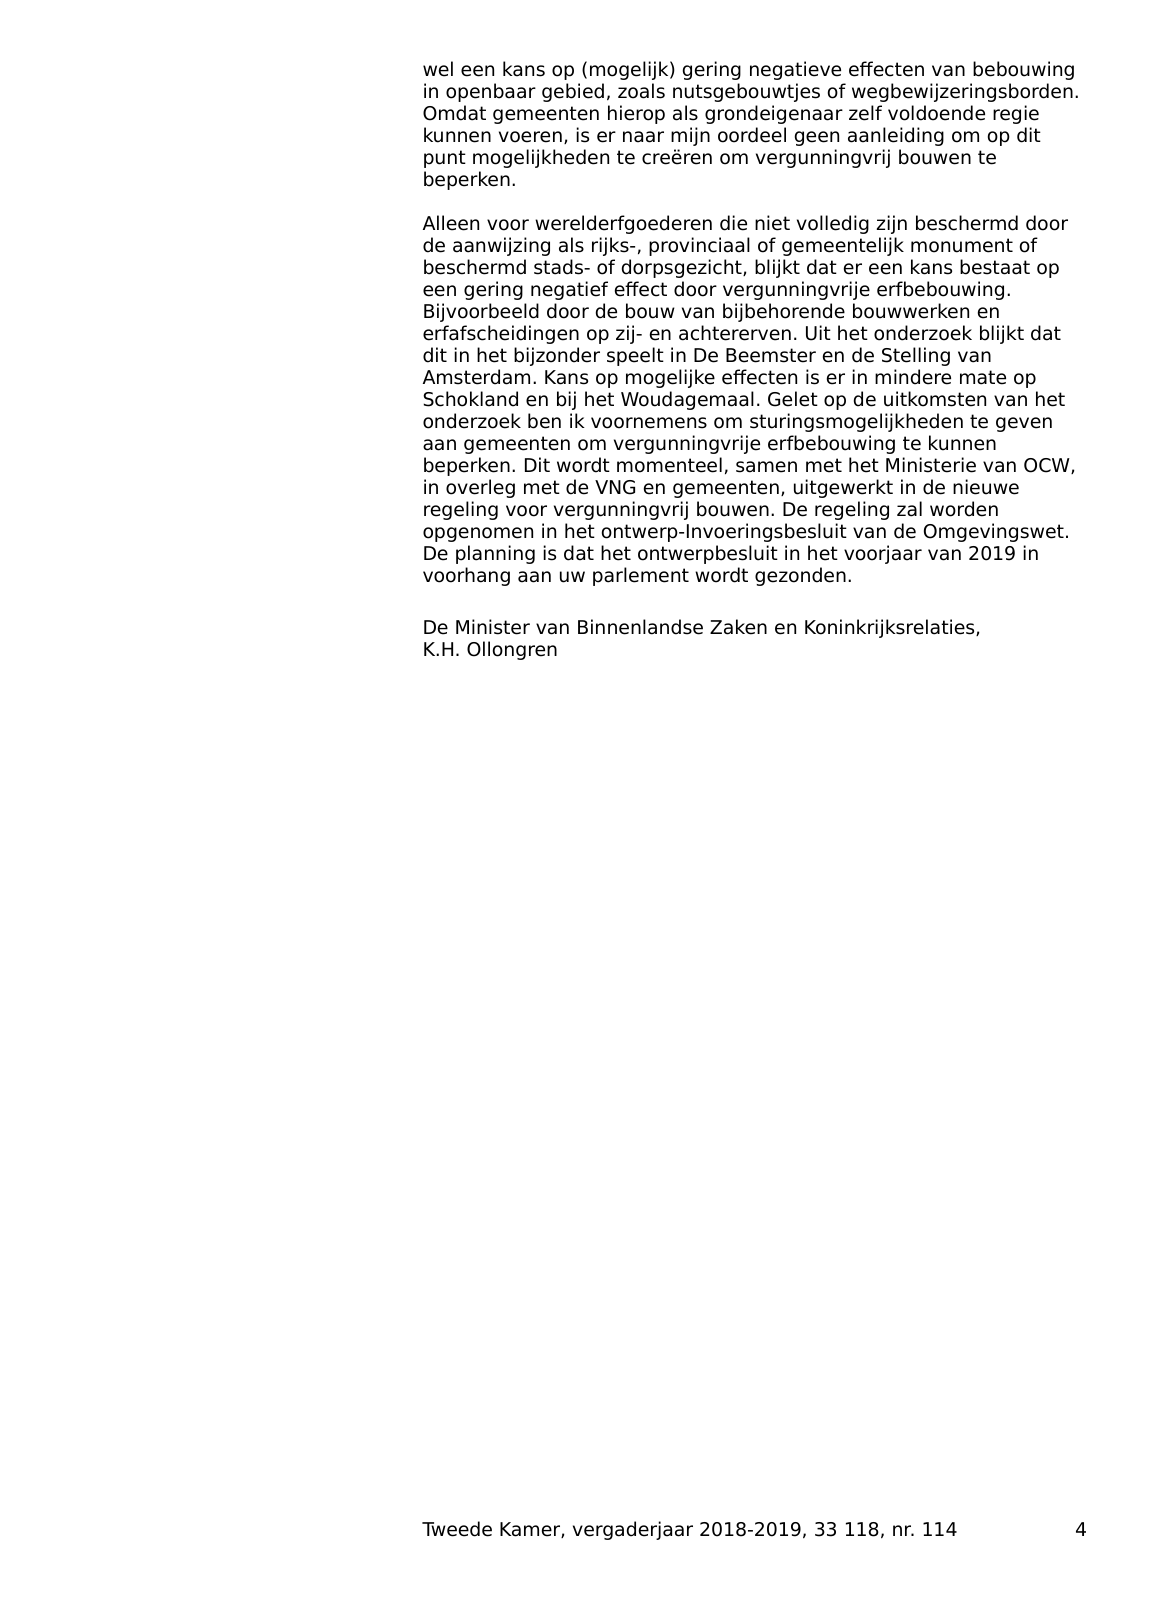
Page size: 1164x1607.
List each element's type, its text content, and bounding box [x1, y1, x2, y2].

text wel een kans op (mogelijk) gering negatieve effecten van bebouwing in openbaar gebied, zoals nutsgebouwtjes of wegbewijzeringsborden. Omdat gemeenten hierop als grondeigenaar zelf voldoende regie kunnen voeren, is er naar mijn oordeel geen aanleiding om op dit punt mogelijkheden te creëren om vergunningvrij bouwen te beperken. [422, 59, 1087, 191]
text De Minister van Binnenlandse Zaken en Koninkrijksrelaties, K.H. Ollongren [422, 617, 1087, 661]
text Alleen voor werelderfgoederen die niet volledig zijn beschermd door de aanwijzing als rijks-, provinciaal of gemeentelijk monument of beschermd stads- of dorpsgezicht, blijkt dat er een kans bestaat op een gering negatief effect door vergunningvrije erfbebouwing. Bijvoorbeeld door de bouw van bijbehorende bouwwerken en erfafscheidingen op zij- en achtererven. Uit het onderzoek blijkt dat dit in het bijzonder speelt in De Beemster en de Stelling van Amsterdam. Kans op mogelijke effecten is er in mindere mate op Schokland en bij het Woudagemaal. Gelet op de uitkomsten van het onderzoek ben ik voornemens om sturingsmogelijkheden te geven aan gemeenten om vergunningvrije erfbebouwing te kunnen beperken. Dit wordt momenteel, samen met het Ministerie van OCW, in overleg met de VNG en gemeenten, uitgewerkt in de nieuwe regeling voor vergunningvrij bouwen. De regeling zal worden opgenomen in het ontwerp-Invoeringsbesluit van de Omgevingswet. De planning is dat het ontwerpbesluit in het voorjaar van 2019 in voorhang aan uw parlement wordt gezonden. [422, 213, 1087, 587]
